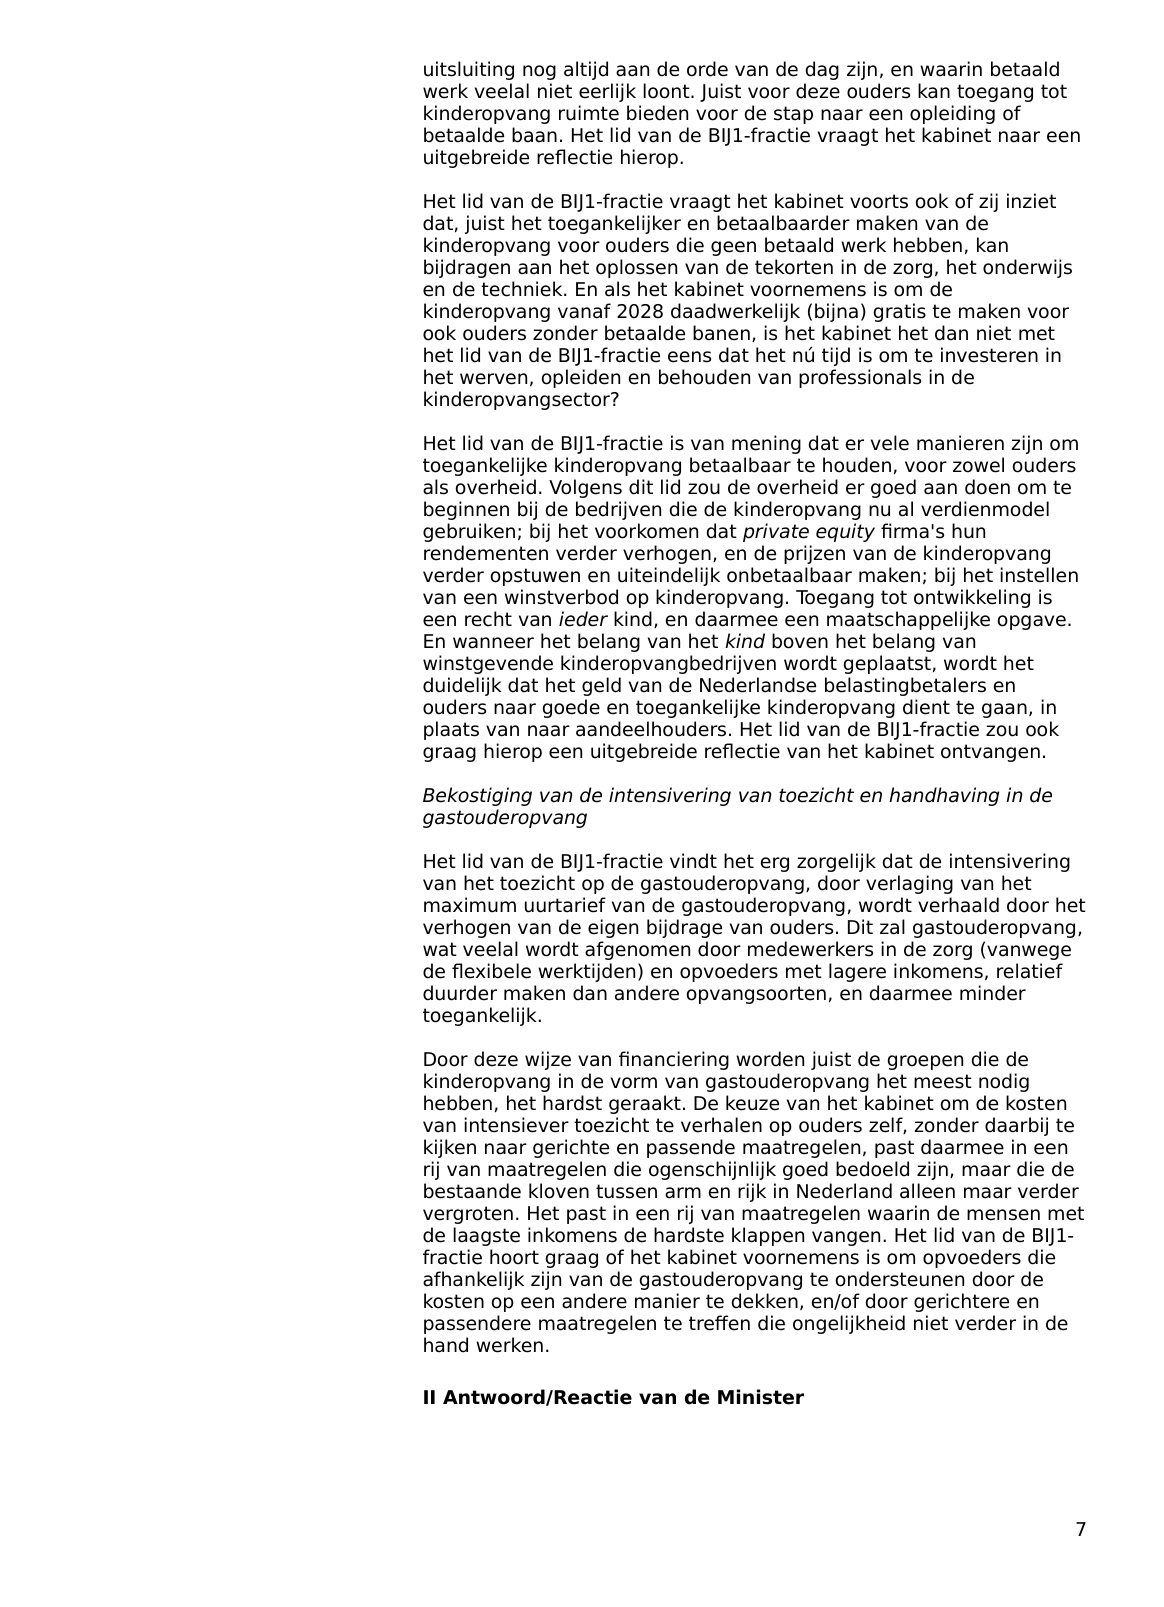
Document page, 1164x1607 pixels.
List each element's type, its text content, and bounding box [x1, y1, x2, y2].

text Door deze wijze van financiering worden juist de groepen die de kinderopvang in de vorm van gastouderopvang het meest nodig hebben, het hardst geraakt. De keuze van het kabinet om de kosten van intensiever toezicht te verhalen op ouders zelf, zonder daarbij te kijken naar gerichte en passende maatregelen, past daarmee in een rij van maatregelen die ogenschijnlijk goed bedoeld zijn, maar die de bestaande kloven tussen arm en rijk in Nederland alleen maar verder vergroten. Het past in een rij van maatregelen waarin de mensen met de laagste inkomens de hardste klappen vangen. Het lid van de BIJ1-fractie hoort graag of het kabinet voornemens is om opvoeders die afhankelijk zijn van de gastouderopvang te ondersteunen door de kosten op een andere manier te dekken, en/of door gerichtere en passendere maatregelen te treffen die ongelijkheid niet verder in de hand werken. [422, 1049, 1087, 1357]
subtitle II Antwoord/Reactie van de Minister [422, 1387, 1087, 1409]
text Het lid van de BIJ1-fractie vraagt het kabinet voorts ook of zij inziet dat, juist het toegankelijker en betaalbaarder maken van de kinderopvang voor ouders die geen betaald werk hebben, kan bijdragen aan het oplossen van de tekorten in de zorg, het onderwijs en de techniek. En als het kabinet voornemens is om de kinderopvang vanaf 2028 daadwerkelijk (bijna) gratis te maken voor ook ouders zonder betaalde banen, is het kabinet het dan niet met het lid van de BIJ1-fractie eens dat het nú tijd is om te investeren in het werven, opleiden en behouden van professionals in de kinderopvangsector? [422, 191, 1087, 411]
text Het lid van de BIJ1-fractie is van mening dat er vele manieren zijn om toegankelijke kinderopvang betaalbaar te houden, voor zowel ouders als overheid. Volgens dit lid zou de overheid er goed aan doen om te beginnen bij de bedrijven die de kinderopvang nu al verdienmodel gebruiken; bij het voorkomen dat private equity firma's hun rendementen verder verhogen, en de prijzen van de kinderopvang verder opstuwen en uiteindelijk onbetaalbaar maken; bij het instellen van een winstverbod op kinderopvang. Toegang tot ontwikkeling is een recht van ieder kind, en daarmee een maatschappelijke opgave. En wanneer het belang van het kind boven het belang van winstgevende kinderopvangbedrijven wordt geplaatst, wordt het duidelijk dat het geld van de Nederlandse belastingbetalers en ouders naar goede en toegankelijke kinderopvang dient te gaan, in plaats van naar aandeelhouders. Het lid van de BIJ1-fractie zou ook graag hierop een uitgebreide reflectie van het kabinet ontvangen. [422, 433, 1087, 763]
subtitle Bekostiging van de intensivering van toezicht en handhaving in de gastouderopvang [422, 785, 1087, 829]
text Het lid van de BIJ1-fractie vindt het erg zorgelijk dat de intensivering van het toezicht op de gastouderopvang, door verlaging van het maximum uurtarief van de gastouderopvang, wordt verhaald door het verhogen van de eigen bijdrage van ouders. Dit zal gastouderopvang, wat veelal wordt afgenomen door medewerkers in de zorg (vanwege de flexibele werktijden) en opvoeders met lagere inkomens, relatief duurder maken dan andere opvangsoorten, en daarmee minder toegankelijk. [422, 851, 1087, 1027]
text uitsluiting nog altijd aan de orde van de dag zijn, en waarin betaald werk veelal niet eerlijk loont. Juist voor deze ouders kan toegang tot kinderopvang ruimte bieden voor de stap naar een opleiding of betaalde baan. Het lid van de BIJ1-fractie vraagt het kabinet naar een uitgebreide reflectie hierop. [422, 59, 1087, 169]
